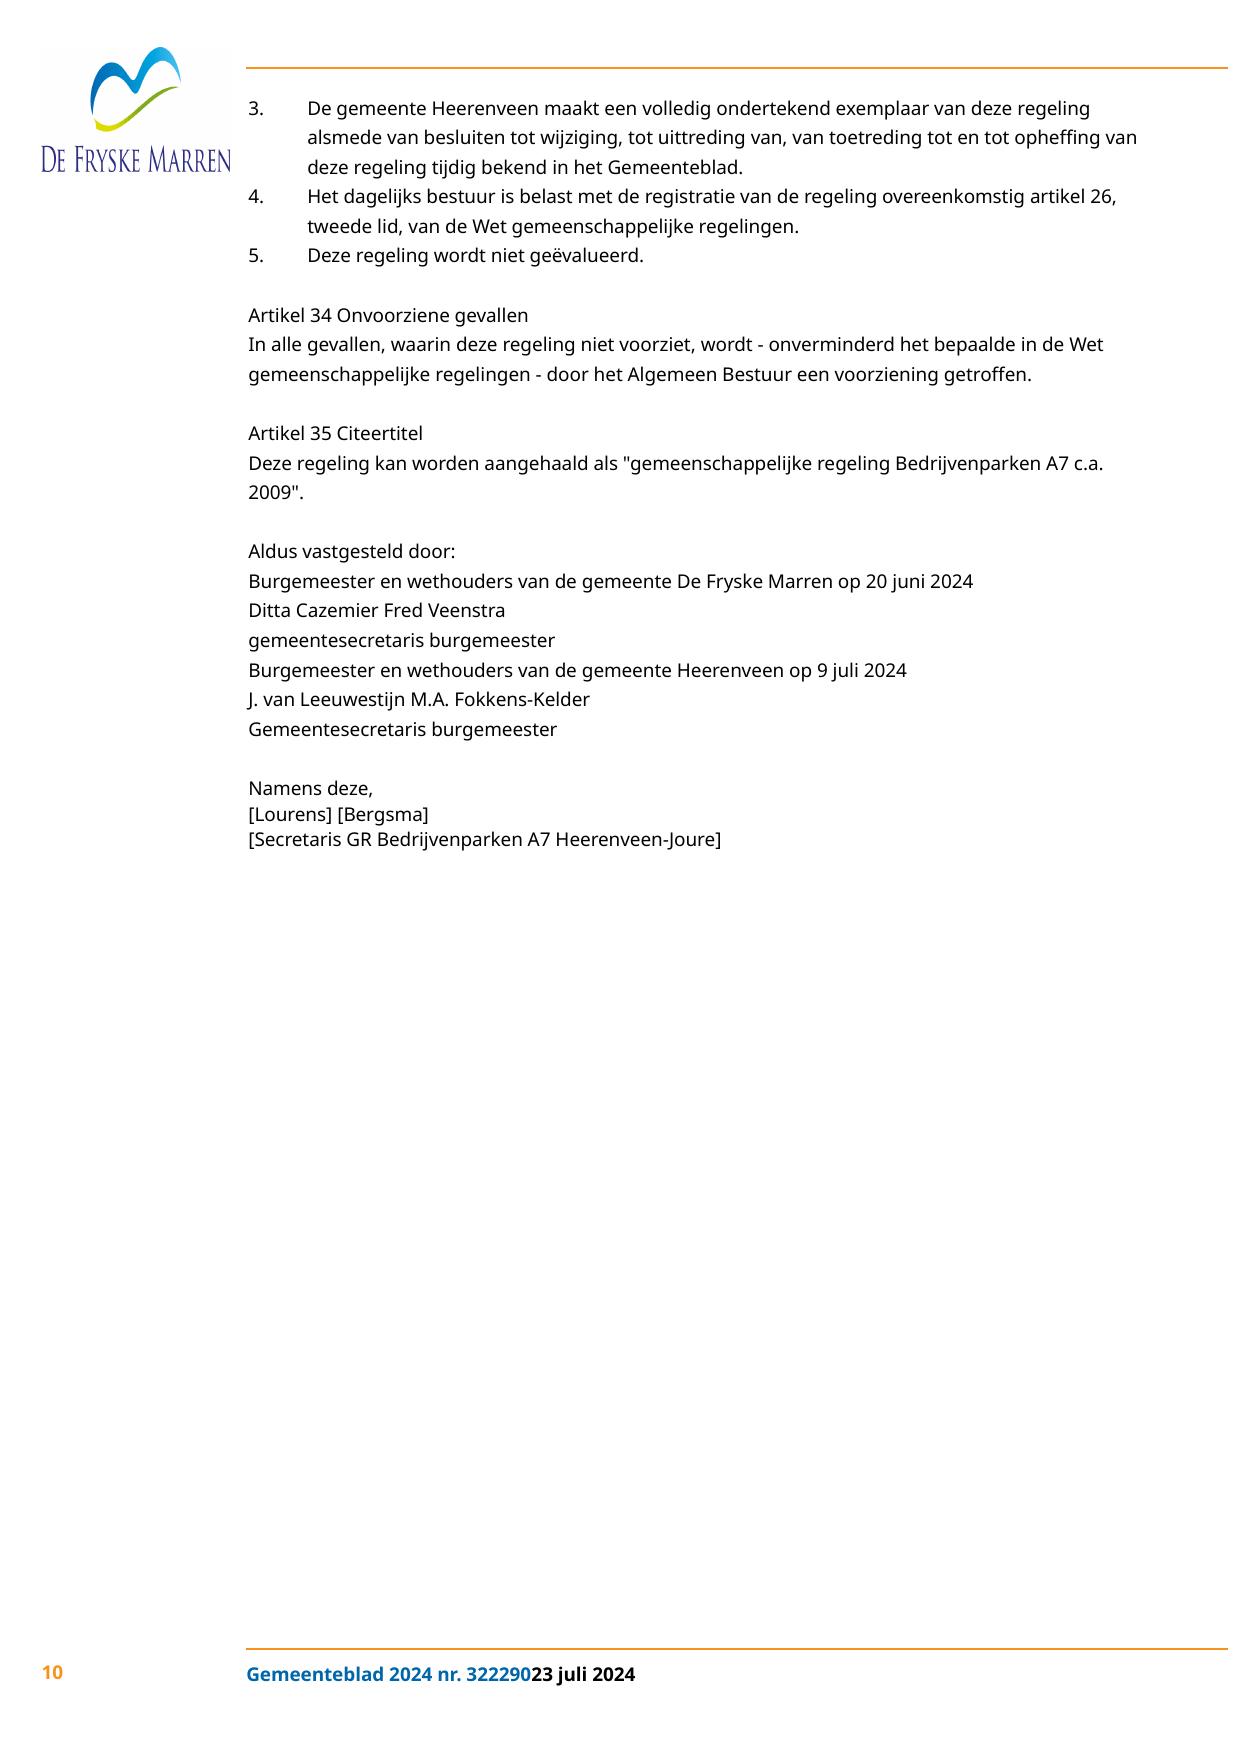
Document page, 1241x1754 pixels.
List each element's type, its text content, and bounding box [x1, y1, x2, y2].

text Gemeentesecretaris burgemeester [248, 716, 1152, 742]
text Burgemeester en wethouders van de gemeente Heerenveen op 9 juli 2024 [248, 657, 1152, 683]
text Deze regeling kan worden aangehaald als "gemeenschappelijke regeling Bedrijvenparken A7 c.a. 2009". [248, 450, 1152, 505]
list Deze regeling wordt niet geëvalueerd. [248, 243, 1152, 268]
text Artikel 34 Onvoorziene gevallen [248, 302, 1152, 328]
list De gemeente Heerenveen maakt een volledig ondertekend exemplaar van deze regeling alsmede van besluiten tot wijziging, tot uittreding van, van toetreding tot en tot opheffing van deze regeling tijdig bekend in het Gemeenteblad. [248, 95, 1152, 180]
picture [41, 47, 231, 172]
text gemeentesecretaris burgemeester [248, 627, 1152, 653]
text Burgemeester en wethouders van de gemeente De Fryske Marren op 20 juni 2024 [248, 568, 1152, 594]
list Het dagelijks bestuur is belast met de registratie van de regeling overeenkomstig artikel 26, tweede lid, van de Wet gemeenschappelijke regelingen. [248, 183, 1152, 239]
text [Lourens] [Bergsma] [248, 801, 1152, 827]
text J. van Leeuwestijn M.A. Fokkens-Kelder [248, 686, 1152, 712]
text Aldus vastgesteld door: [248, 538, 1152, 564]
text Namens deze, [248, 775, 1152, 801]
text Ditta Cazemier Fred Veenstra [248, 598, 1152, 623]
text [Secretaris GR Bedrijvenparken A7 Heerenveen-Joure] [248, 827, 1152, 852]
text Artikel 35 Citeertitel [248, 420, 1152, 446]
text In alle gevallen, waarin deze regeling niet voorziet, wordt - onverminderd het bepaalde in de Wet gemeenschappelijke regelingen - door het Algemeen Bestuur een voorziening getroffen. [248, 331, 1152, 387]
